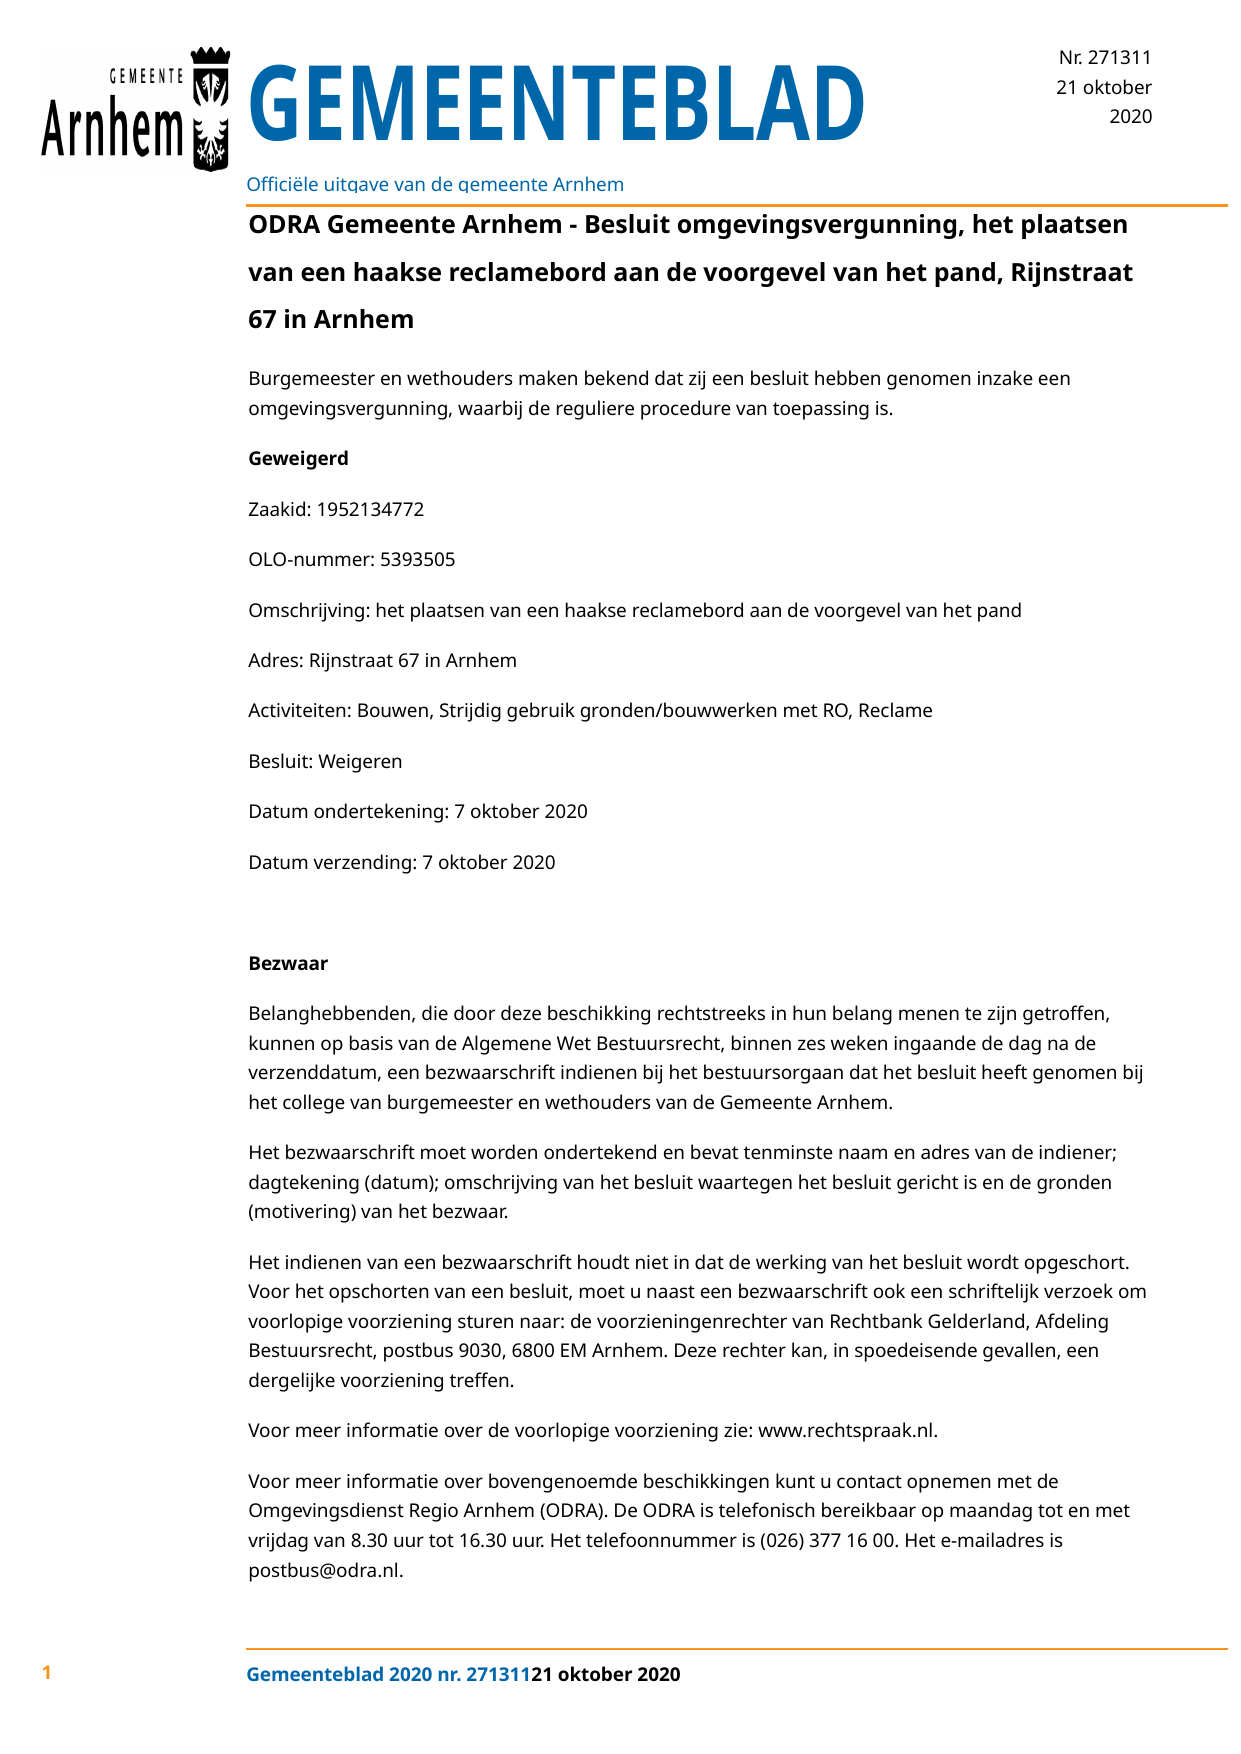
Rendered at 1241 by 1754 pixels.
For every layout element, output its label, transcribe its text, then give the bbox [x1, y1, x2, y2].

text Het indienen van een bezwaarschrift houdt niet in dat de werking van het besluit wordt opgeschort. Voor het opschorten van een besluit, moet u naast een bezwaarschrift ook een schriftelijk verzoek om voorlopige voorziening sturen naar: de voorzieningenrechter van Rechtbank Gelderland, Afdeling Bestuursrecht, postbus 9030, 6800 EM Arnhem. Deze rechter kan, in spoedeisende gevallen, een dergelijke voorziening treffen. [248, 1249, 1152, 1393]
text Datum ondertekening: 7 oktober 2020 [248, 798, 1152, 824]
text Voor meer informatie over de voorlopige voorziening zie: www.rechtspraak.nl. [248, 1418, 1152, 1443]
text Adres: Rijnstraat 67 in Arnhem [248, 647, 1152, 673]
text Datum verzending: 7 oktober 2020 [248, 849, 1152, 874]
text Bezwaar [248, 950, 1152, 975]
text Geweigerd [248, 446, 1152, 471]
text Omschrijving: het plaatsen van een haakse reclamebord aan de voorgevel van het pand [248, 597, 1152, 622]
text Belanghebbenden, die door deze beschikking rechtstreeks in hun belang menen te zijn getroffen, kunnen op basis van de Algemene Wet Bestuursrecht, binnen zes weken ingaande de dag na de verzenddatum, een bezwaarschrift indienen bij het bestuursorgaan dat het besluit heeft genomen bij het college van burgemeester en wethouders van de Gemeente Arnhem. [248, 1000, 1152, 1114]
text OLO-nummer: 5393505 [248, 546, 1152, 572]
text ODRA Gemeente Arnhem - Besluit omgevingsvergunning, het plaatsen van een haakse reclamebord aan de voorgevel van het pand, Rijnstraat 67 in Arnhem [248, 207, 1152, 336]
text Zaakid: 1952134772 [248, 496, 1152, 522]
text Besluit: Weigeren [248, 748, 1152, 774]
text Activiteiten: Bouwen, Strijdig gebruik gronden/bouwwerken met RO, Reclame [248, 698, 1152, 723]
picture [41, 47, 231, 172]
text Burgemeester en wethouders maken bekend dat zij een besluit hebben genomen inzake een omgevingsvergunning, waarbij de reguliere procedure van toepassing is. [248, 366, 1152, 421]
text Het bezwaarschrift moet worden ondertekend en bevat tenminste naam en adres van de indiener; dagtekening (datum); omschrijving van het besluit waartegen het besluit gericht is en de gronden (motivering) van het bezwaar. [248, 1139, 1152, 1224]
text Voor meer informatie over bovengenoemde beschikkingen kunt u contact opnemen met de Omgevingsdienst Regio Arnhem (ODRA). De ODRA is telefonisch bereikbaar op maandag tot en met vrijdag van 8.30 uur tot 16.30 uur. Het telefoonnummer is (026) 377 16 00. Het e-mailadres is postbus@odra.nl. [248, 1468, 1152, 1582]
